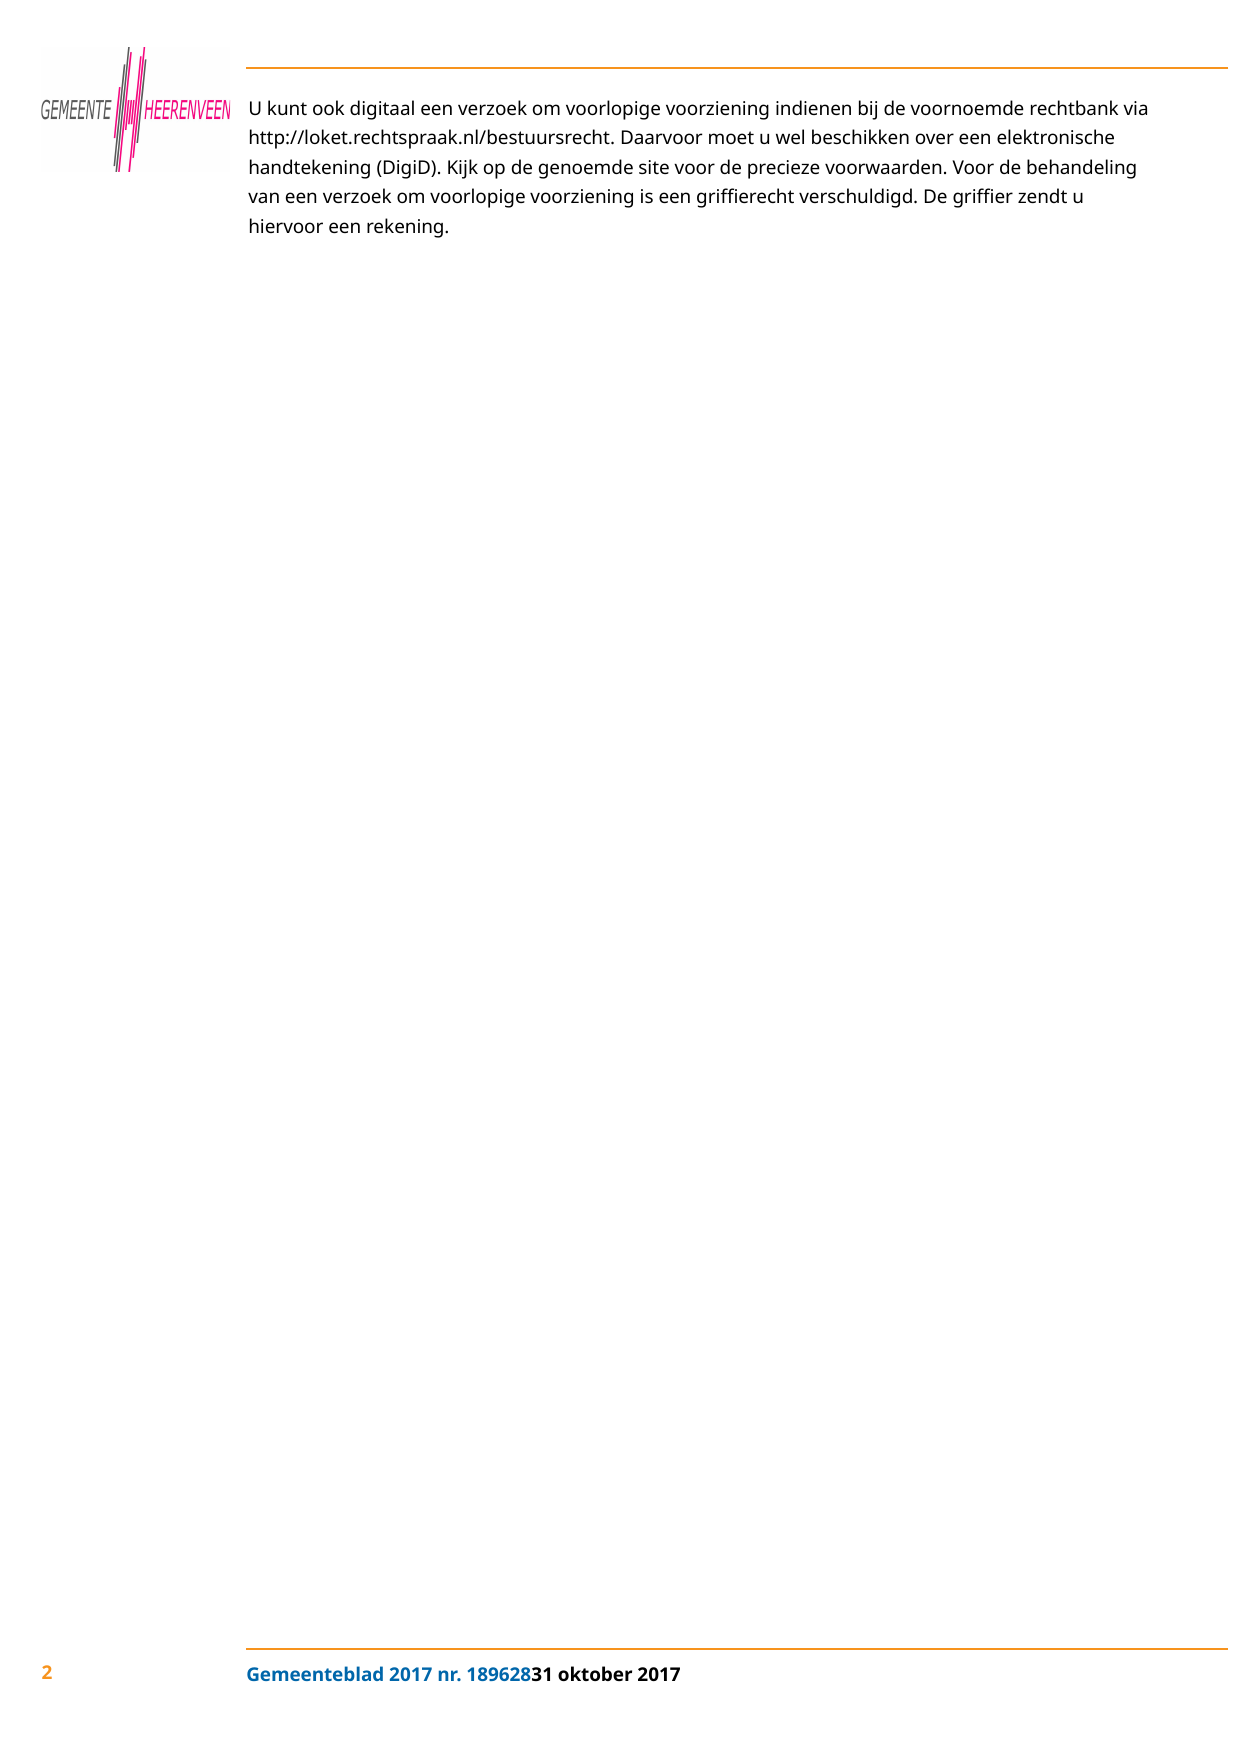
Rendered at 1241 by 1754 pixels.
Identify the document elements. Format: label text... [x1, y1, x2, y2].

text U kunt ook digitaal een verzoek om voorlopige voorziening indienen bij de voornoemde rechtbank via http://loket.rechtspraak.nl/bestuursrecht. Daarvoor moet u wel beschikken over een elektronische handtekening (DigiD). Kijk op de genoemde site voor de precieze voorwaarden. Voor de behandeling van een verzoek om voorlopige voorziening is een griffierecht verschuldigd. De griffier zendt u hiervoor een rekening. [248, 95, 1152, 239]
picture [41, 47, 231, 172]
